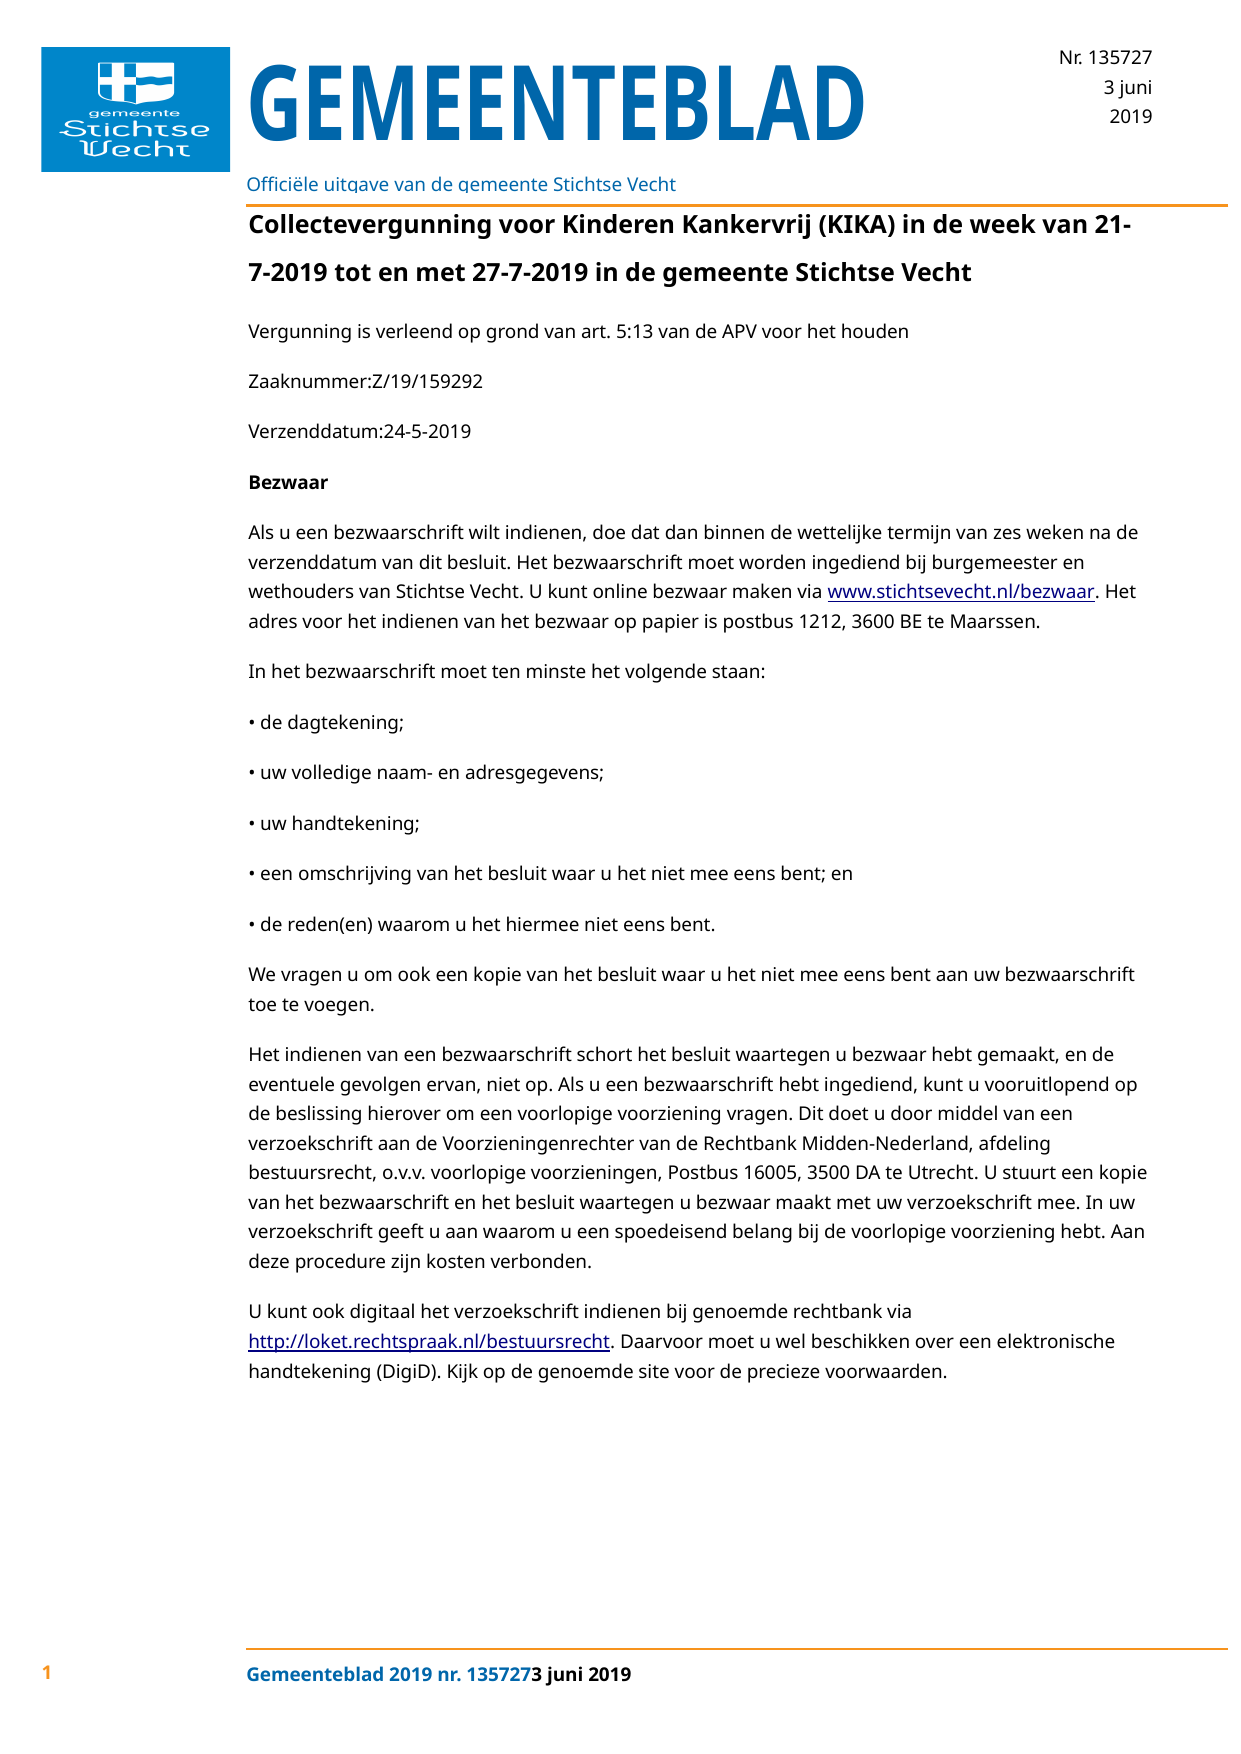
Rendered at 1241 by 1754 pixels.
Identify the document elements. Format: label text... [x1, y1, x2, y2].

text Zaaknummer:Z/19/159292 [248, 368, 1152, 394]
text In het bezwaarschrift moet ten minste het volgende staan: [248, 659, 1152, 684]
text U kunt ook digitaal het verzoekschrift indienen bij genoemde rechtbank via http://loket.rechtspraak.nl/bestuursrecht. Daarvoor moet u wel beschikken over een elektronische handtekening (DigiD). Kijk op de genoemde site voor de precieze voorwaarden. [248, 1299, 1152, 1384]
text Vergunning is verleend op grond van art. 5:13 van de APV voor het houden [248, 318, 1152, 344]
text • de dagtekening; [248, 709, 1152, 735]
text Bezwaar [248, 469, 1152, 495]
picture [99, 63, 135, 101]
text • de reden(en) waarom u het hiermee niet eens bent. [248, 911, 1152, 937]
text • uw handtekening; [248, 810, 1152, 836]
text Het indienen van een bezwaarschrift schort het besluit waartegen u bezwaar hebt gemaakt, en de eventuele gevolgen ervan, niet op. Als u een bezwaarschrift hebt ingediend, kunt u vooruitlopend op de beslissing hierover om een voorlopige voorziening vragen. Dit doet u door middel van een verzoekschrift aan de Voorzieningenrechter van de Rechtbank Midden-Nederland, afdeling bestuursrecht, o.v.v. voorlopige voorzieningen, Postbus 16005, 3500 DA te Utrecht. U stuurt een kopie van het bezwaarschrift en het besluit waartegen u bezwaar maakt met uw verzoekschrift mee. In uw verzoekschrift geeft u aan waarom u een spoedeisend belang bij de voorlopige voorziening hebt. Aan deze procedure zijn kosten verbonden. [248, 1041, 1152, 1274]
text We vragen u om ook een kopie van het besluit waar u het niet mee eens bent aan uw bezwaarschrift toe te voegen. [248, 961, 1152, 1017]
text Als u een bezwaarschrift wilt indienen, doe dat dan binnen de wettelijke termijn van zes weken na de verzenddatum van dit besluit. Het bezwaarschrift moet worden ingediend bij burgemeester en wethouders van Stichtse Vecht. U kunt online bezwaar maken via www.stichtsevecht.nl/bezwaar. Het adres voor het indienen van het bezwaar op papier is postbus 1212, 3600 BE te Maarssen. [248, 519, 1152, 634]
text Collectevergunning voor Kinderen Kankervrij (KIKA) in de week van 21-7-2019 tot en met 27-7-2019 in de gemeente Stichtse Vecht [248, 207, 1152, 288]
text • uw volledige naam- en adresgegevens; [248, 759, 1152, 785]
text • een omschrijving van het besluit waar u het niet mee eens bent; en [248, 860, 1152, 886]
text Verzenddatum:24-5-2019 [248, 419, 1152, 444]
picture [137, 63, 174, 103]
